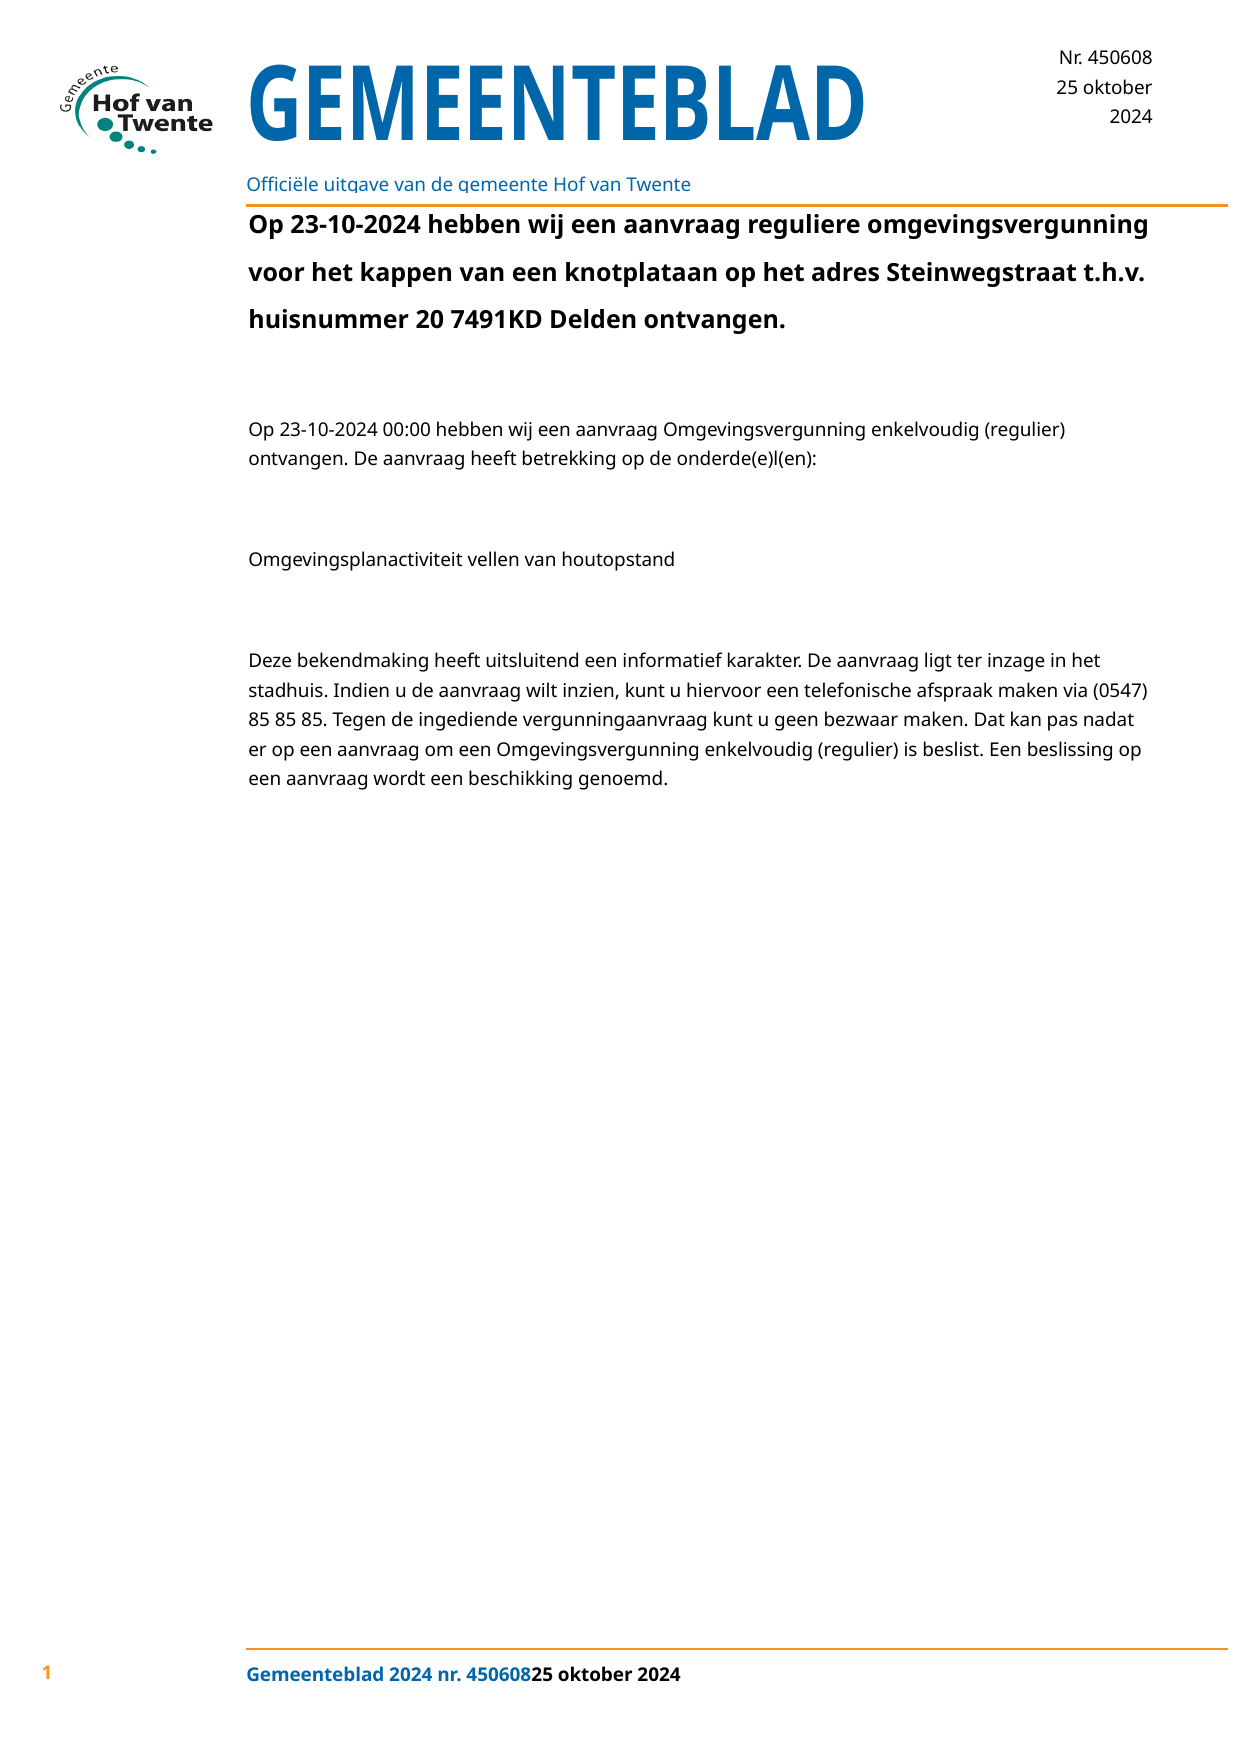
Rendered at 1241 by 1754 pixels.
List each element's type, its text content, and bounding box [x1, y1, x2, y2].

text Op 23-10-2024 00:00 hebben wij een aanvraag Omgevingsvergunning enkelvoudig (regulier) ontvangen. De aanvraag heeft betrekking op de onderde(e)l(en): [248, 416, 1152, 471]
picture [41, 47, 231, 172]
text Op 23-10-2024 hebben wij een aanvraag reguliere omgevingsvergunning voor het kappen van een knotplataan op het adres Steinwegstraat t.h.v. huisnummer 20 7491KD Delden ontvangen. [248, 207, 1152, 336]
text Omgevingsplanactiviteit vellen van houtopstand [248, 546, 1152, 572]
text Deze bekendmaking heeft uitsluitend een informatief karakter. De aanvraag ligt ter inzage in het stadhuis. Indien u de aanvraag wilt inzien, kunt u hiervoor een telefonische afspraak maken via (0547) 85 85 85. Tegen de ingediende vergunningaanvraag kunt u geen bezwaar maken. Dat kan pas nadat er op een aanvraag om een Omgevingsvergunning enkelvoudig (regulier) is beslist. Een beslissing op een aanvraag wordt een beschikking genoemd. [248, 647, 1152, 791]
